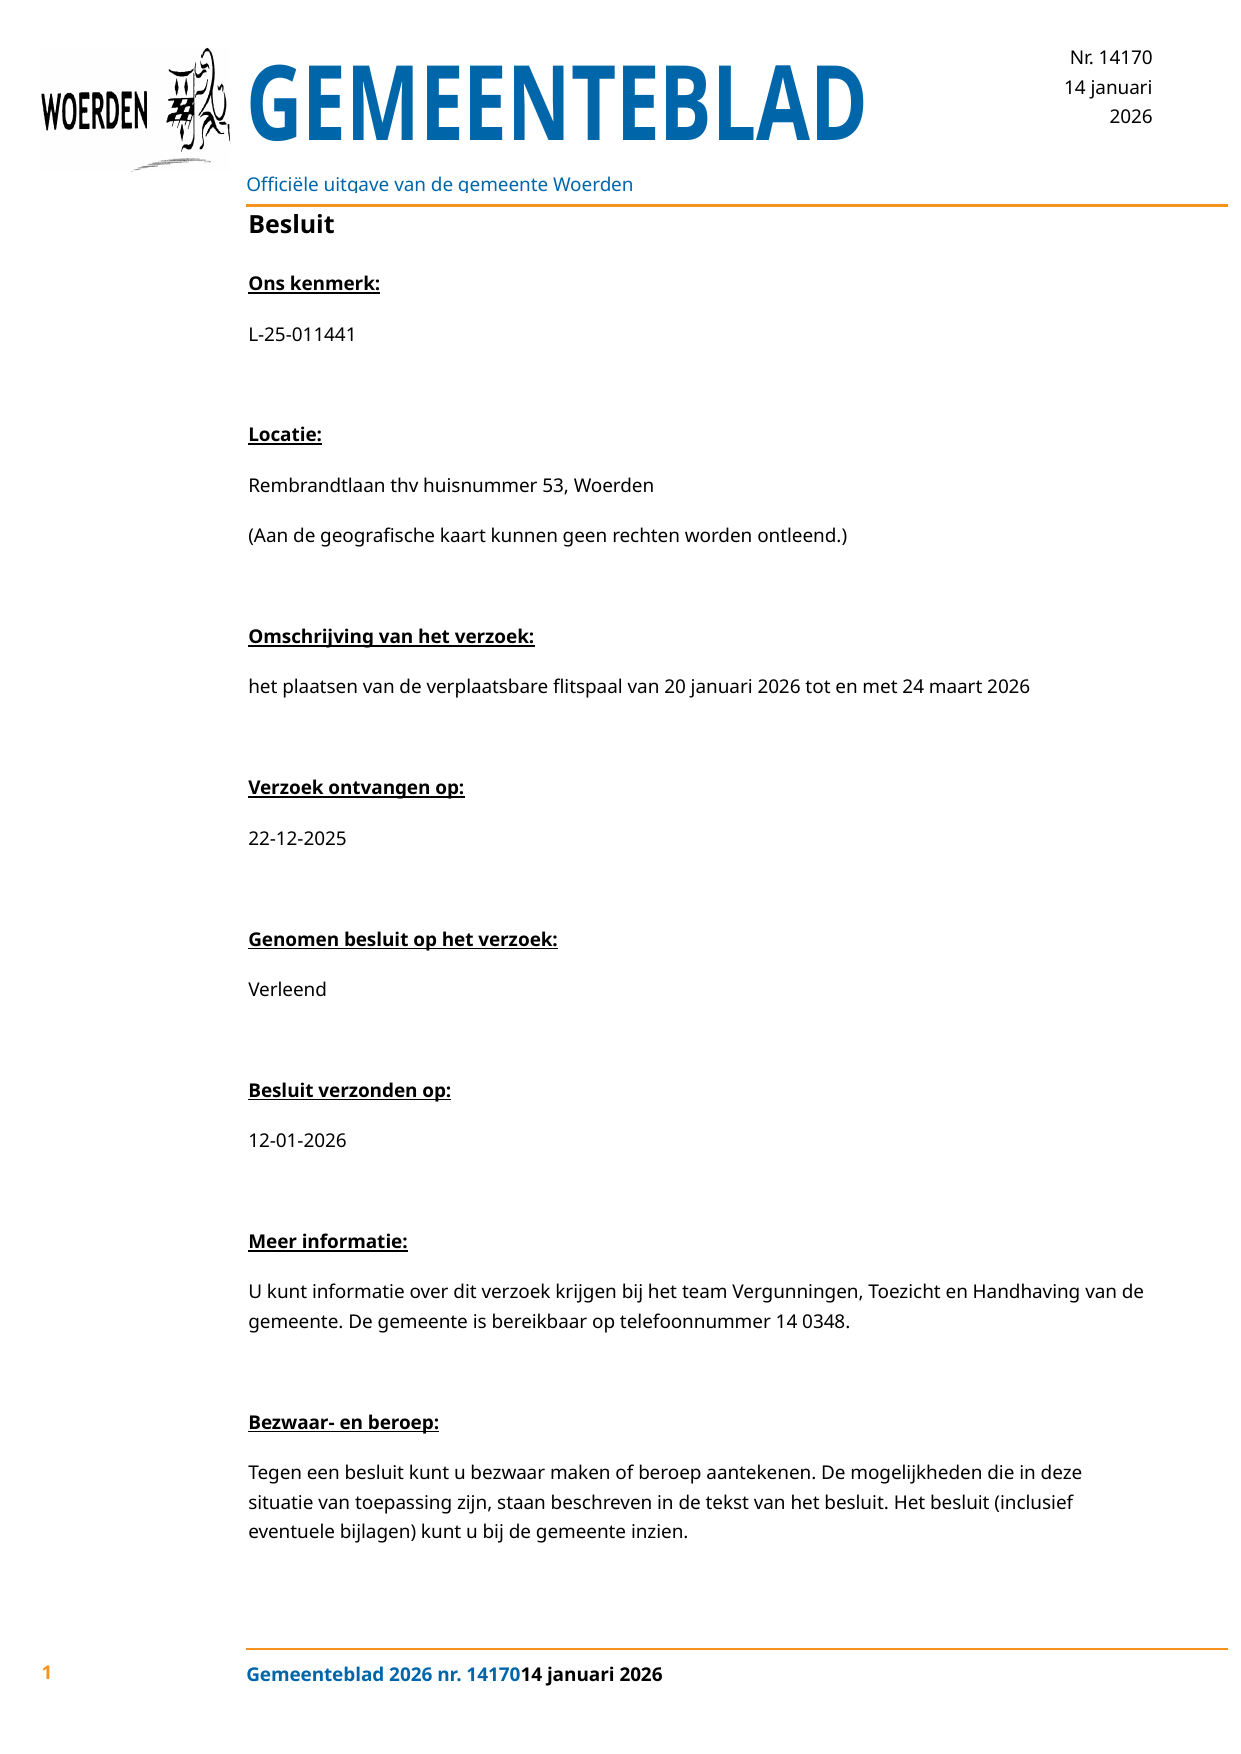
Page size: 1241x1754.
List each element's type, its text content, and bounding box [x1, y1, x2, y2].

text Besluit verzonden op: [248, 1077, 1152, 1103]
text U kunt informatie over dit verzoek krijgen bij het team Vergunningen, Toezicht en Handhaving van de gemeente. De gemeente is bereikbaar op telefoonnummer 14 0348. [248, 1279, 1152, 1334]
text Bezwaar- en beroep: [248, 1409, 1152, 1435]
text L-25-011441 [248, 321, 1152, 346]
text Verleend [248, 976, 1152, 1002]
text Besluit [248, 207, 1152, 241]
text Genomen besluit op het verzoek: [248, 926, 1152, 951]
text Tegen een besluit kunt u bezwaar maken of beroep aantekenen. De mogelijkheden die in deze situatie van toepassing zijn, staan beschreven in de tekst van het besluit. Het besluit (inclusief eventuele bijlagen) kunt u bij de gemeente inzien. [248, 1459, 1152, 1544]
text Rembrandtlaan thv huisnummer 53, Woerden [248, 472, 1152, 498]
text Verzoek ontvangen op: [248, 774, 1152, 800]
text Locatie: [248, 422, 1152, 447]
text Omschrijving van het verzoek: [248, 623, 1152, 649]
text 12-01-2026 [248, 1127, 1152, 1153]
text Ons kenmerk: [248, 270, 1152, 296]
text (Aan de geografische kaart kunnen geen rechten worden ontleend.) [248, 522, 1152, 548]
text het plaatsen van de verplaatsbare flitspaal van 20 januari 2026 tot en met 24 maart 2026 [248, 674, 1152, 699]
text 22-12-2025 [248, 825, 1152, 851]
picture [41, 47, 231, 172]
text Meer informatie: [248, 1228, 1152, 1254]
